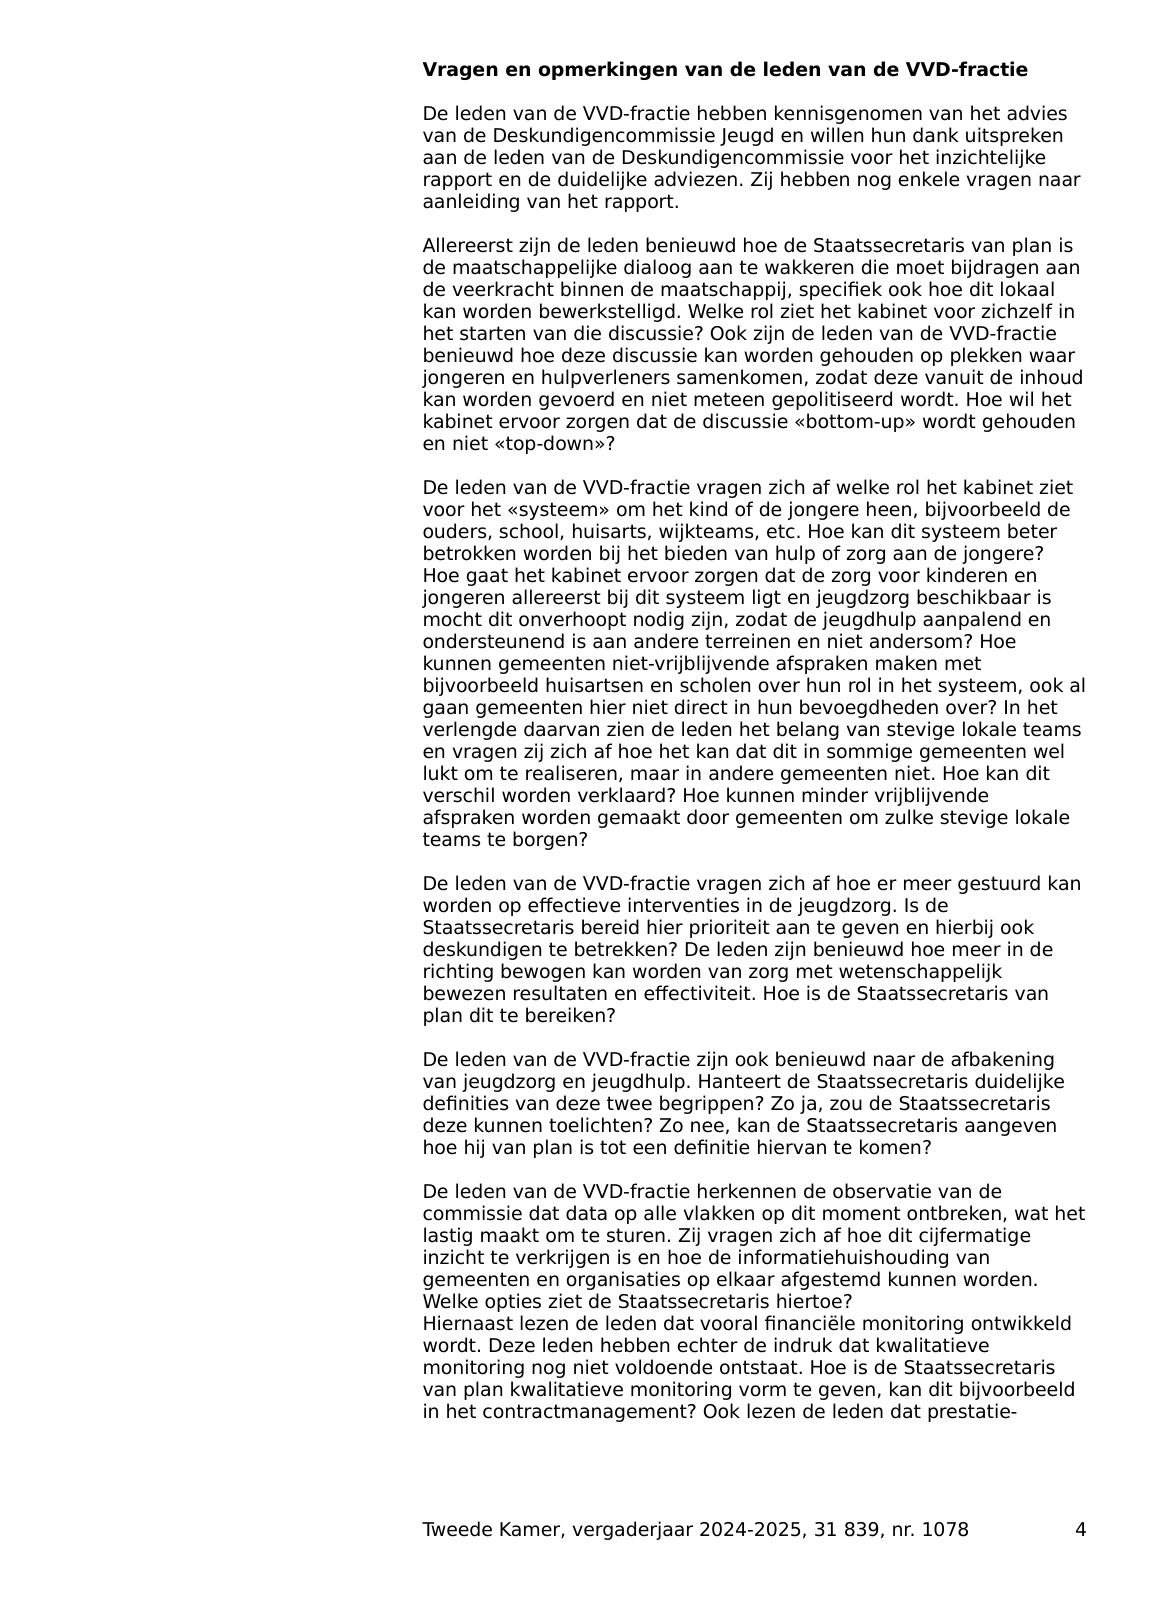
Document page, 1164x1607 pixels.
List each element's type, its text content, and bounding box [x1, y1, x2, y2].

text De leden van de VVD-fractie vragen zich af welke rol het kabinet ziet voor het «systeem» om het kind of de jongere heen, bijvoorbeeld de ouders, school, huisarts, wijkteams, etc. Hoe kan dit systeem beter betrokken worden bij het bieden van hulp of zorg aan de jongere? Hoe gaat het kabinet ervoor zorgen dat de zorg voor kinderen en jongeren allereerst bij dit systeem ligt en jeugdzorg beschikbaar is mocht dit onverhoopt nodig zijn, zodat de jeugdhulp aanpalend en ondersteunend is aan andere terreinen en niet andersom? Hoe kunnen gemeenten niet-vrijblijvende afspraken maken met bijvoorbeeld huisartsen en scholen over hun rol in het systeem, ook al gaan gemeenten hier niet direct in hun bevoegdheden over? In het verlengde daarvan zien de leden het belang van stevige lokale teams en vragen zij zich af hoe het kan dat dit in sommige gemeenten wel lukt om te realiseren, maar in andere gemeenten niet. Hoe kan dit verschil worden verklaard? Hoe kunnen minder vrijblijvende afspraken worden gemaakt door gemeenten om zulke stevige lokale teams te borgen? [422, 477, 1087, 851]
text De leden van de VVD-fractie hebben kennisgenomen van het advies van de Deskundigencommissie Jeugd en willen hun dank uitspreken aan de leden van de Deskundigencommissie voor het inzichtelijke rapport en de duidelijke adviezen. Zij hebben nog enkele vragen naar aanleiding van het rapport. [422, 103, 1087, 213]
text De leden van de VVD-fractie vragen zich af hoe er meer gestuurd kan worden op effectieve interventies in de jeugdzorg. Is de Staatssecretaris bereid hier prioriteit aan te geven en hierbij ook deskundigen te betrekken? De leden zijn benieuwd hoe meer in de richting bewogen kan worden van zorg met wetenschappelijk bewezen resultaten en effectiviteit. Hoe is de Staatssecretaris van plan dit te bereiken? [422, 873, 1087, 1027]
text De leden van de VVD-fractie zijn ook benieuwd naar de afbakening van jeugdzorg en jeugdhulp. Hanteert de Staatssecretaris duidelijke definities van deze twee begrippen? Zo ja, zou de Staatssecretaris deze kunnen toelichten? Zo nee, kan de Staatssecretaris aangeven hoe hij van plan is tot een definitie hiervan te komen? [422, 1049, 1087, 1159]
text De leden van de VVD-fractie herkennen de observatie van de commissie dat data op alle vlakken op dit moment ontbreken, wat het lastig maakt om te sturen. Zij vragen zich af hoe dit cijfermatige inzicht te verkrijgen is en hoe de informatiehuishouding van gemeenten en organisaties op elkaar afgestemd kunnen worden. Welke opties ziet de Staatssecretaris hiertoe? [422, 1181, 1087, 1313]
text Allereerst zijn de leden benieuwd hoe de Staatssecretaris van plan is de maatschappelijke dialoog aan te wakkeren die moet bijdragen aan de veerkracht binnen de maatschappij, specifiek ook hoe dit lokaal kan worden bewerkstelligd. Welke rol ziet het kabinet voor zichzelf in het starten van die discussie? Ook zijn de leden van de VVD-fractie benieuwd hoe deze discussie kan worden gehouden op plekken waar jongeren en hulpverleners samenkomen, zodat deze vanuit de inhoud kan worden gevoerd en niet meteen gepolitiseerd wordt. Hoe wil het kabinet ervoor zorgen dat de discussie «bottom-up» wordt gehouden en niet «top-down»? [422, 235, 1087, 455]
text Hiernaast lezen de leden dat vooral financiële monitoring ontwikkeld wordt. Deze leden hebben echter de indruk dat kwalitatieve monitoring nog niet voldoende ontstaat. Hoe is de Staatssecretaris van plan kwalitatieve monitoring vorm te geven, kan dit bijvoorbeeld in het contractmanagement? Ook lezen de leden dat prestatie- [422, 1313, 1087, 1423]
subtitle Vragen en opmerkingen van de leden van de VVD-fractie [422, 59, 1087, 81]
